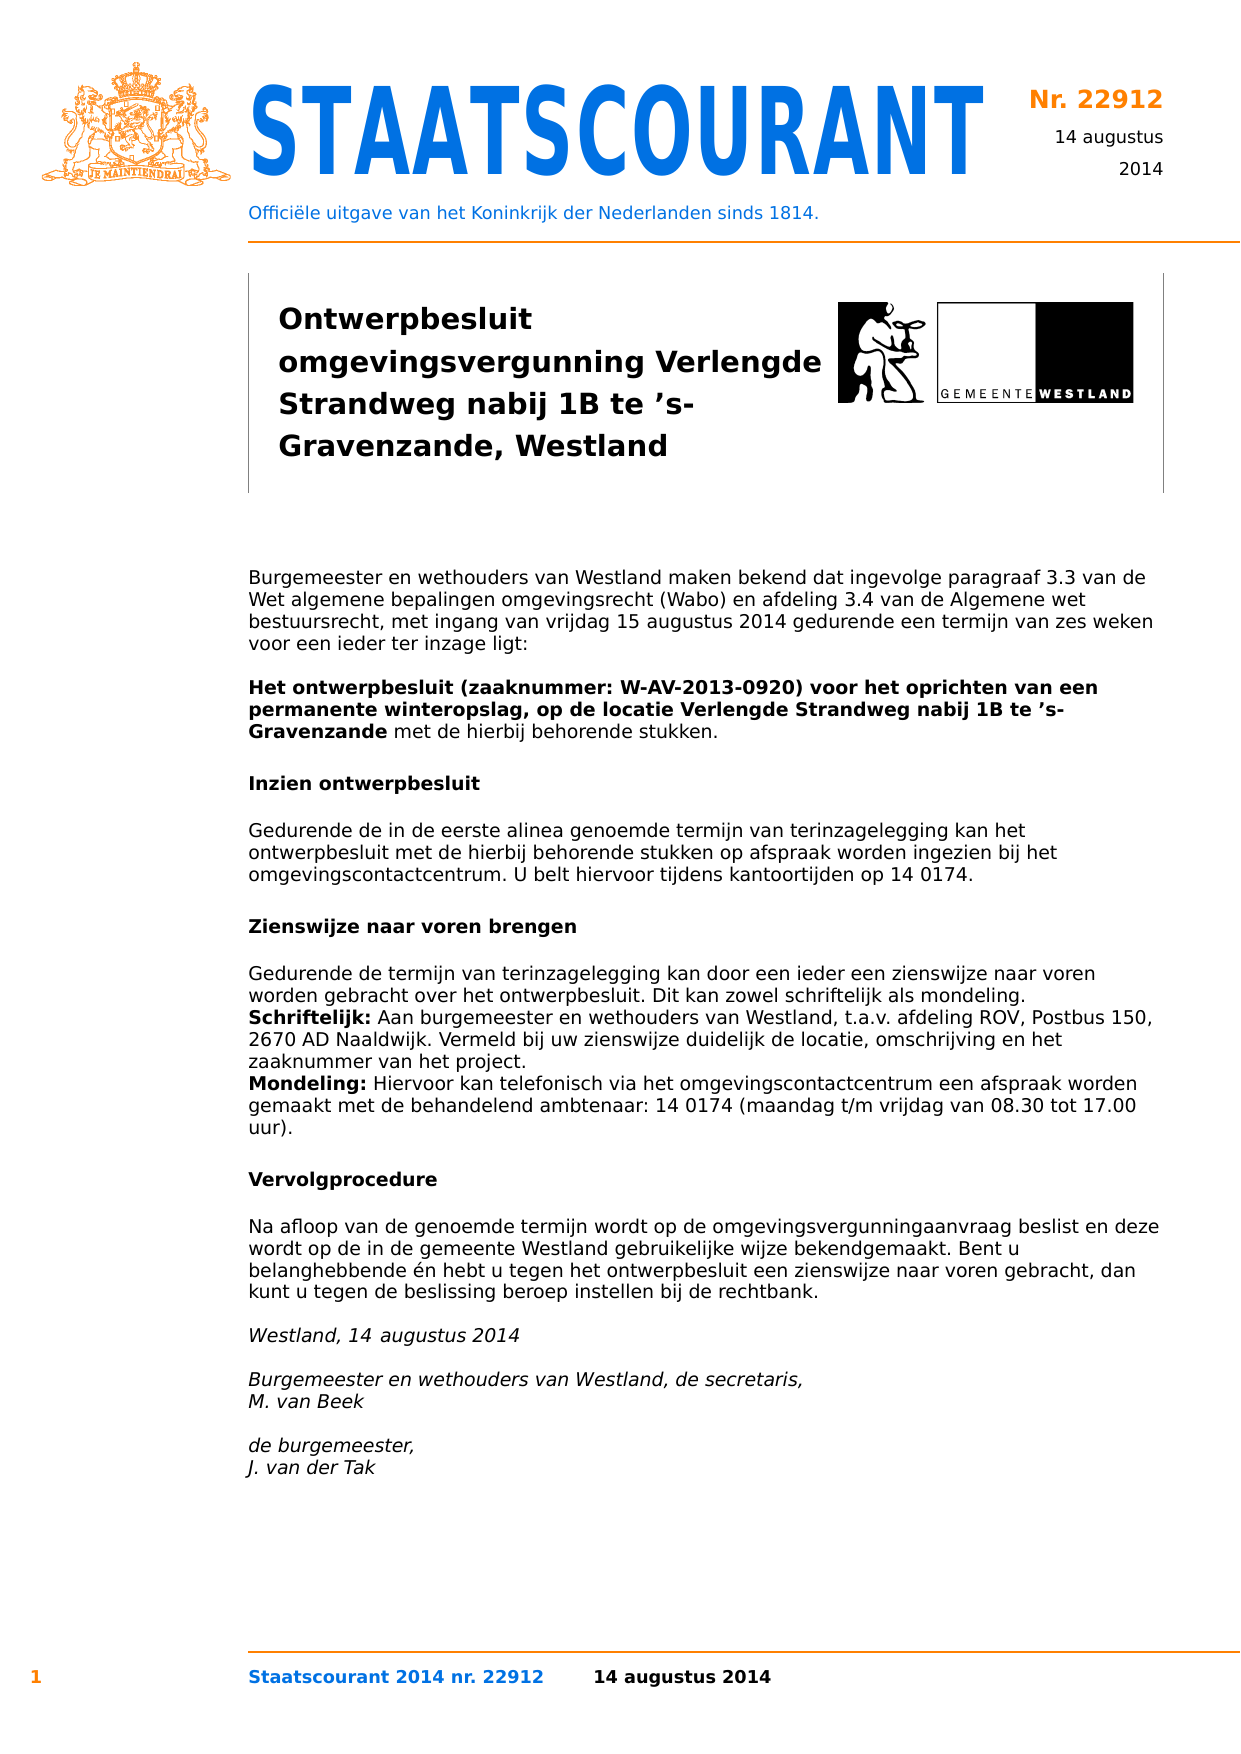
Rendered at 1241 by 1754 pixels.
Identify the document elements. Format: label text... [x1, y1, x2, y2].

text Mondeling: Hiervoor kan telefonisch via het omgevingscontactcentrum een afspraak worden gemaakt met de behandelend ambtenaar: 14 0174 (maandag t/m vrijdag van 08.30 tot 17.00 uur). [248, 1073, 1163, 1138]
subtitle Inzien ontwerpbesluit [248, 773, 1163, 795]
picture [838, 302, 1134, 403]
subtitle Ontwerpbesluit omgevingsvergunning Verlengde Strandweg nabij 1B te ’s-Gravenzande, Westland [249, 273, 1163, 493]
text Burgemeester en wethouders van Westland, de secretaris, M. van Beek [248, 1369, 1163, 1413]
table_cell Officiële uitgave van het Koninkrijk der Nederlanden sinds 1814. [248, 203, 1240, 241]
subtitle Zienswijze naar voren brengen [248, 916, 1163, 938]
text Na afloop van de genoemde termijn wordt op de omgevingsvergunningaanvraag beslist en deze wordt op de in de gemeente Westland gebruikelijke wijze bekendgemaakt. Bent u belanghebbende én hebt u tegen het ontwerpbesluit een zienswijze naar voren gebracht, dan kunt u tegen de beslissing beroep instellen bij de rechtbank. [248, 1216, 1163, 1303]
text Gedurende de in de eerste alinea genoemde termijn van terinzagelegging kan het ontwerpbesluit met de hierbij behorende stukken op afspraak worden ingezien bij het omgevingscontactcentrum. U belt hiervoor tijdens kantoortijden op 14 0174. [248, 820, 1163, 886]
text de burgemeester, J. van der Tak [248, 1435, 1163, 1479]
text Westland, 14 augustus 2014 [248, 1325, 1163, 1347]
table_header [25, 62, 248, 241]
table_header STAATSCOURANT [248, 62, 998, 203]
table_header Nr. 22912 [998, 62, 1240, 121]
subtitle Vervolgprocedure [248, 1168, 1163, 1191]
picture [41, 62, 231, 186]
table_cell 14 augustus [998, 121, 1240, 153]
text Schriftelijk: Aan burgemeester en wethouders van Westland, t.a.v. afdeling ROV, Postbus 150, 2670 AD Naaldwijk. Vermeld bij uw zienswijze duidelijk de locatie, omschrijving en het zaaknummer van het project. [248, 1007, 1163, 1073]
text Burgemeester en wethouders van Westland maken bekend dat ingevolge paragraaf 3.3 van de Wet algemene bepalingen omgevingsrecht (Wabo) en afdeling 3.4 van de Algemene wet bestuursrecht, met ingang van vrijdag 15 augustus 2014 gedurende een termijn van zes weken voor een ieder ter inzage ligt: [248, 567, 1163, 655]
text Gedurende de termijn van terinzagelegging kan door een ieder een zienswijze naar voren worden gebracht over het ontwerpbesluit. Dit kan zowel schriftelijk als mondeling. [248, 963, 1163, 1007]
text Het ontwerpbesluit (zaaknummer: W-AV-2013-0920) voor het oprichten van een permanente winteropslag, op de locatie Verlengde Strandweg nabij 1B te ’s-Gravenzande met de hierbij behorende stukken. [248, 677, 1163, 743]
table_cell 2014 [998, 153, 1240, 203]
